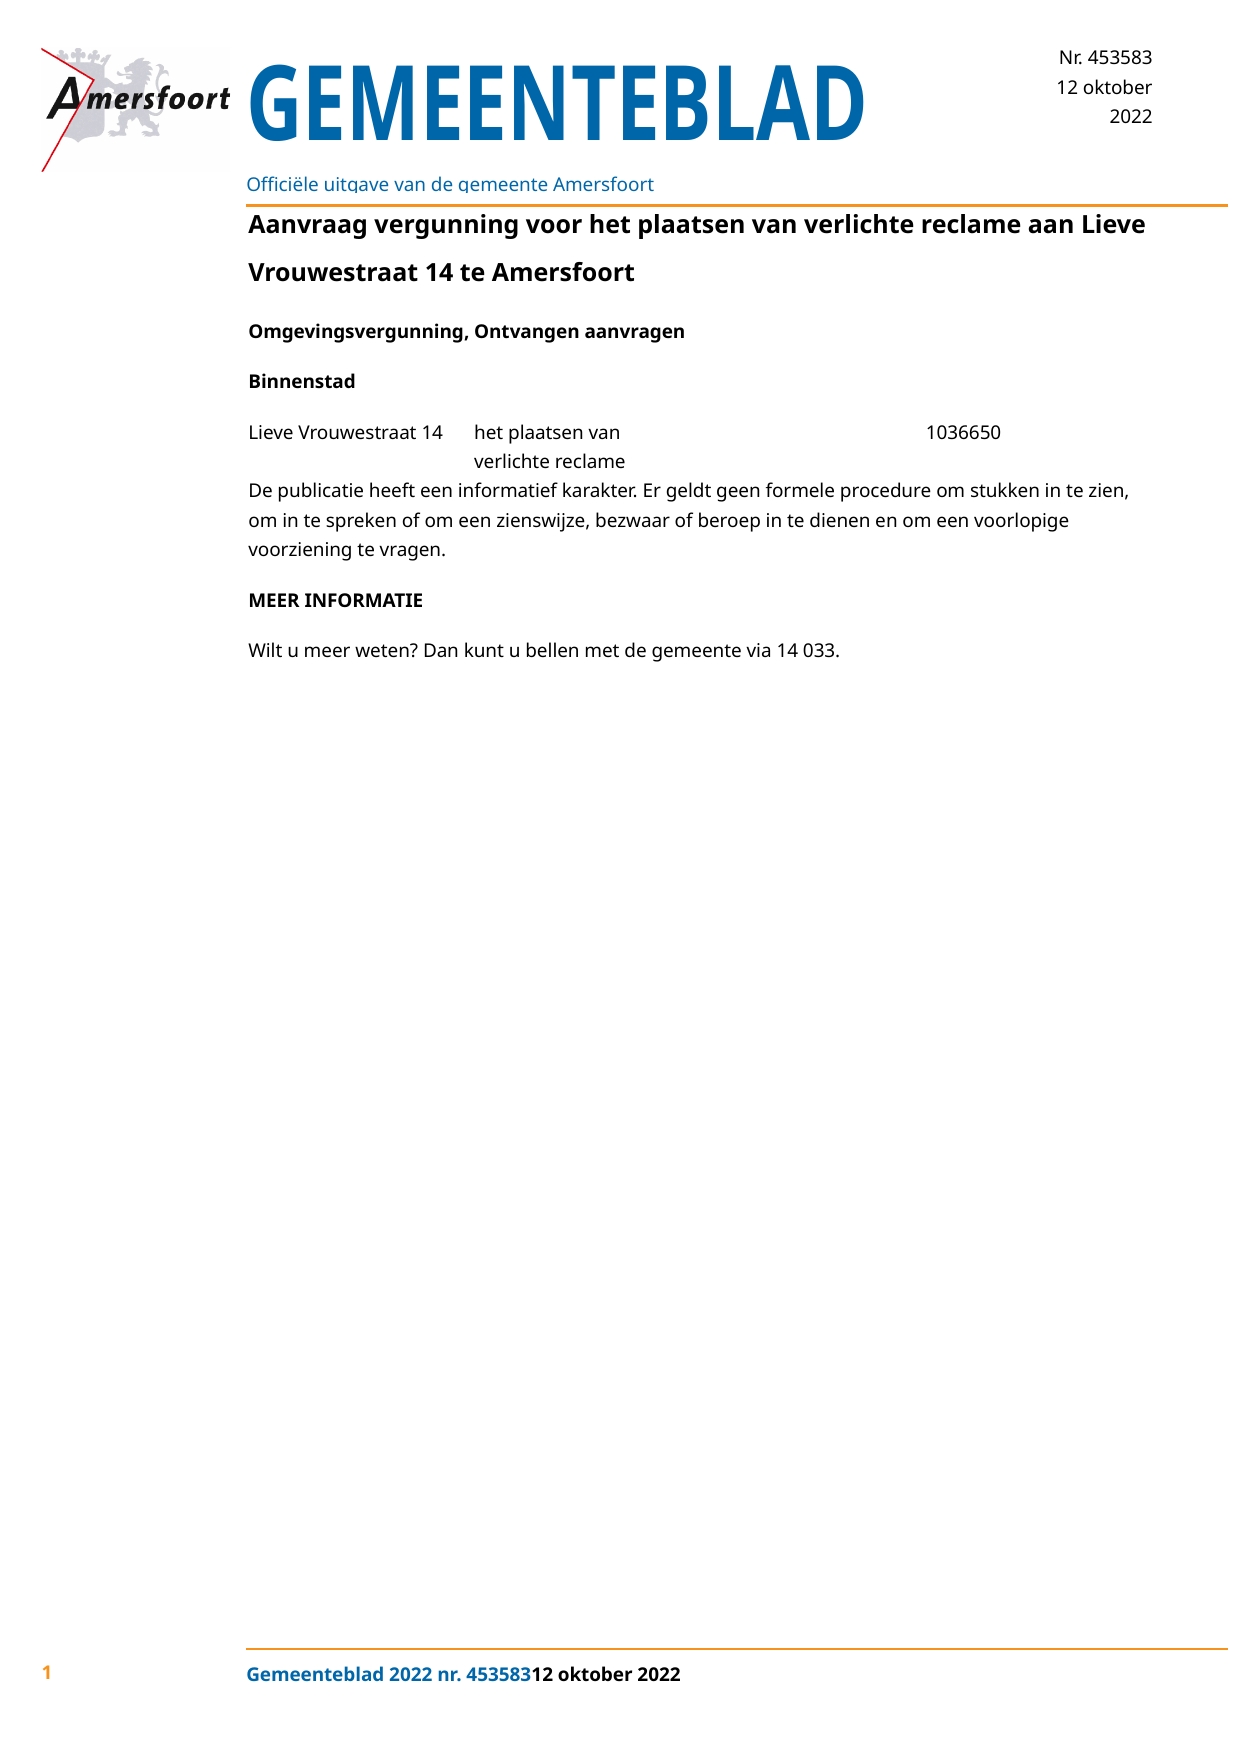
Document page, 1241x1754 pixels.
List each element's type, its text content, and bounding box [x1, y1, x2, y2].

table_header 1036650 [926, 419, 1152, 474]
table_header Lieve Vrouwestraat 14 [248, 419, 474, 474]
table_header het plaatsen van verlichte reclame [474, 419, 700, 474]
picture [41, 47, 231, 172]
text Binnenstad [248, 368, 1152, 394]
table_header [700, 419, 926, 474]
text Omgevingsvergunning, Ontvangen aanvragen [248, 318, 1152, 344]
text Wilt u meer weten? Dan kunt u bellen met de gemeente via 14 033. [248, 637, 1152, 663]
text De publicatie heeft een informatief karakter. Er geldt geen formele procedure om stukken in te zien, om in te spreken of om een zienswijze, bezwaar of beroep in te dienen en om een voorlopige voorziening te vragen. [248, 477, 1152, 562]
text Aanvraag vergunning voor het plaatsen van verlichte reclame aan Lieve Vrouwestraat 14 te Amersfoort [248, 207, 1152, 288]
text MEER INFORMATIE [248, 587, 1152, 613]
